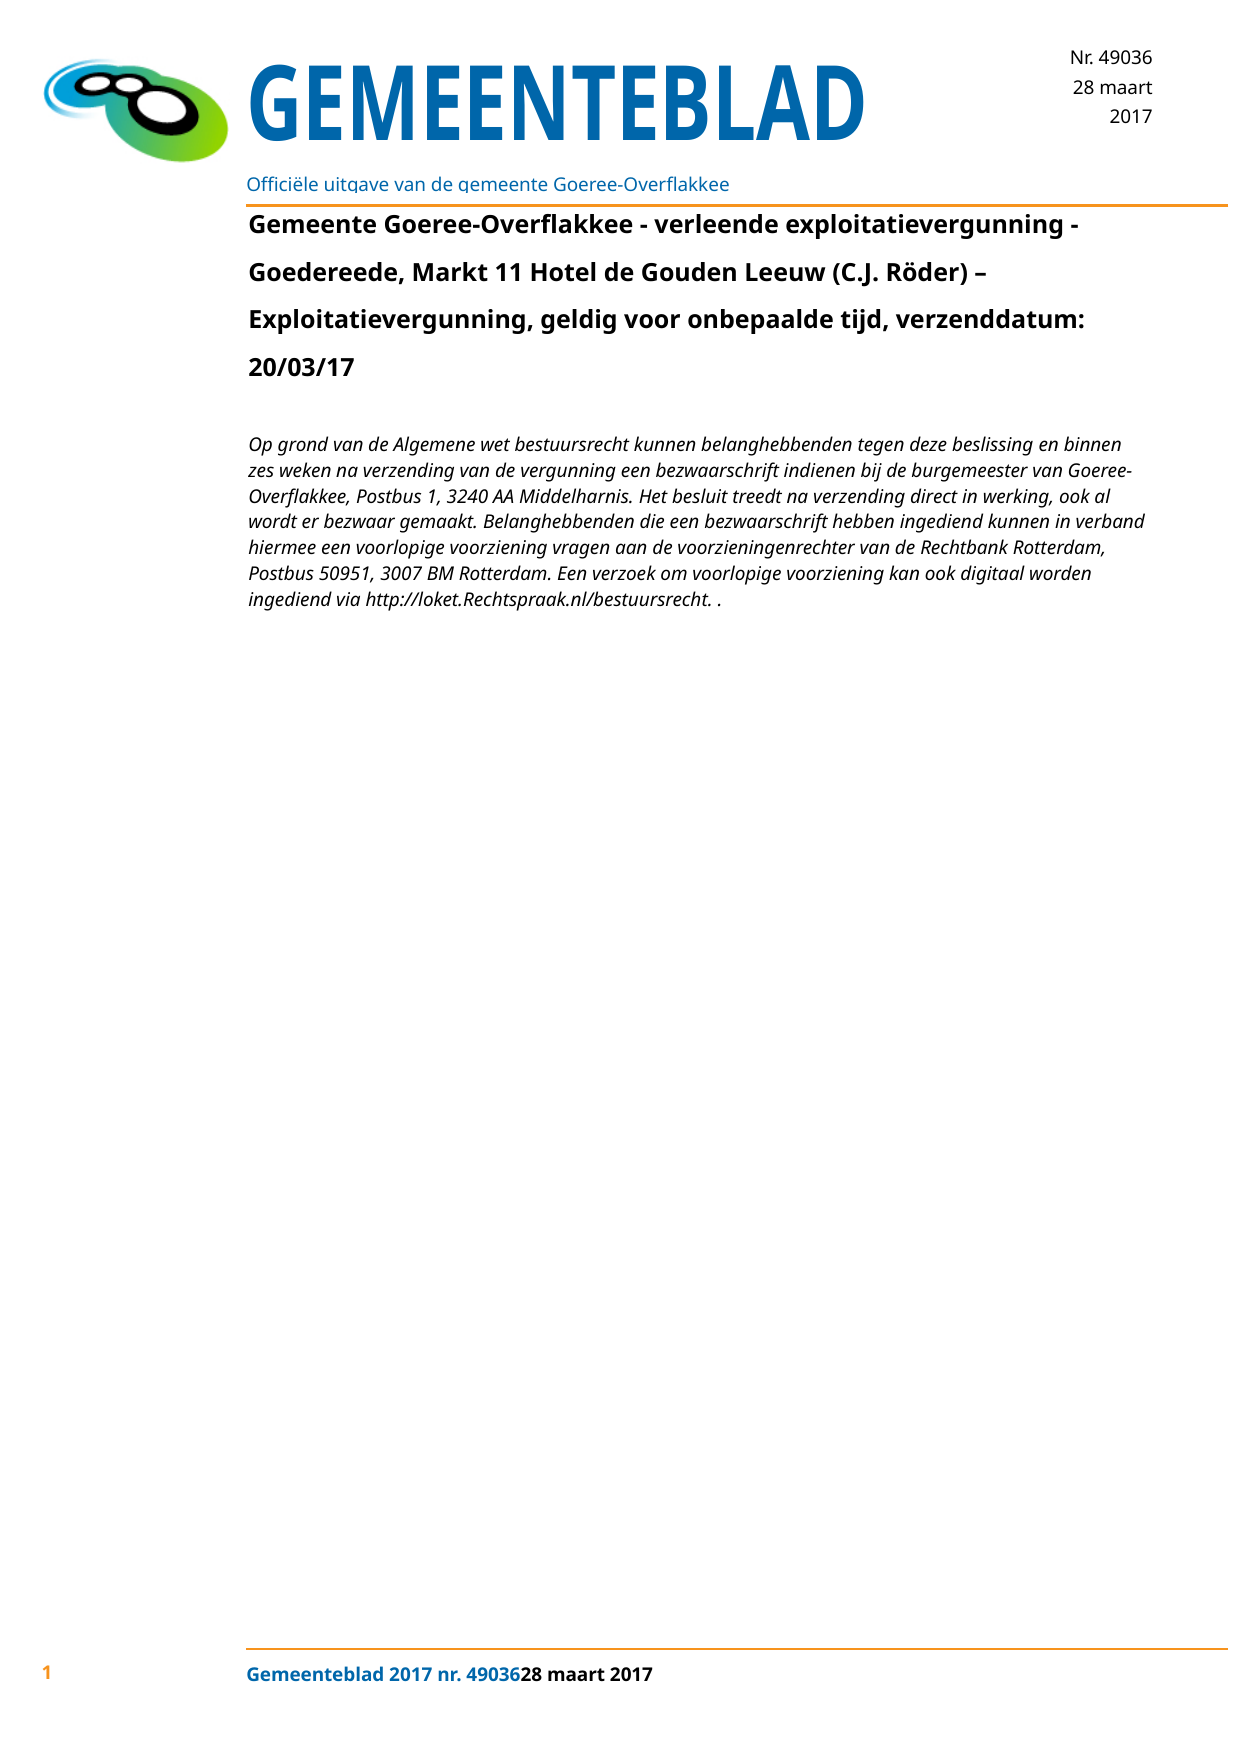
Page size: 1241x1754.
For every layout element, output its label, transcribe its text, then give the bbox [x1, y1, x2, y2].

text Op grond van de Algemene wet bestuursrecht kunnen belanghebbenden tegen deze beslissing en binnen zes weken na verzending van de vergunning een bezwaarschrift indienen bij de burgemeester van Goeree-Overflakkee, Postbus 1, 3240 AA Middelharnis. Het besluit treedt na verzending direct in werking, ook al wordt er bezwaar gemaakt. Belanghebbenden die een bezwaarschrift hebben ingediend kunnen in verband hiermee een voorlopige voorziening vragen aan de voorzieningenrechter van de Rechtbank Rotterdam, Postbus 50951, 3007 BM Rotterdam. Een verzoek om voorlopige voorziening kan ook digitaal worden ingediend via http://loket.Rechtspraak.nl/bestuursrecht. . [248, 431, 1152, 611]
text Gemeente Goeree-Overflakkee - verleende exploitatievergunning -Goedereede, Markt 11 Hotel de Gouden Leeuw (C.J. Röder) – Exploitatievergunning, geldig voor onbepaalde tijd, verzenddatum: 20/03/17 [248, 207, 1152, 384]
picture [41, 47, 231, 172]
